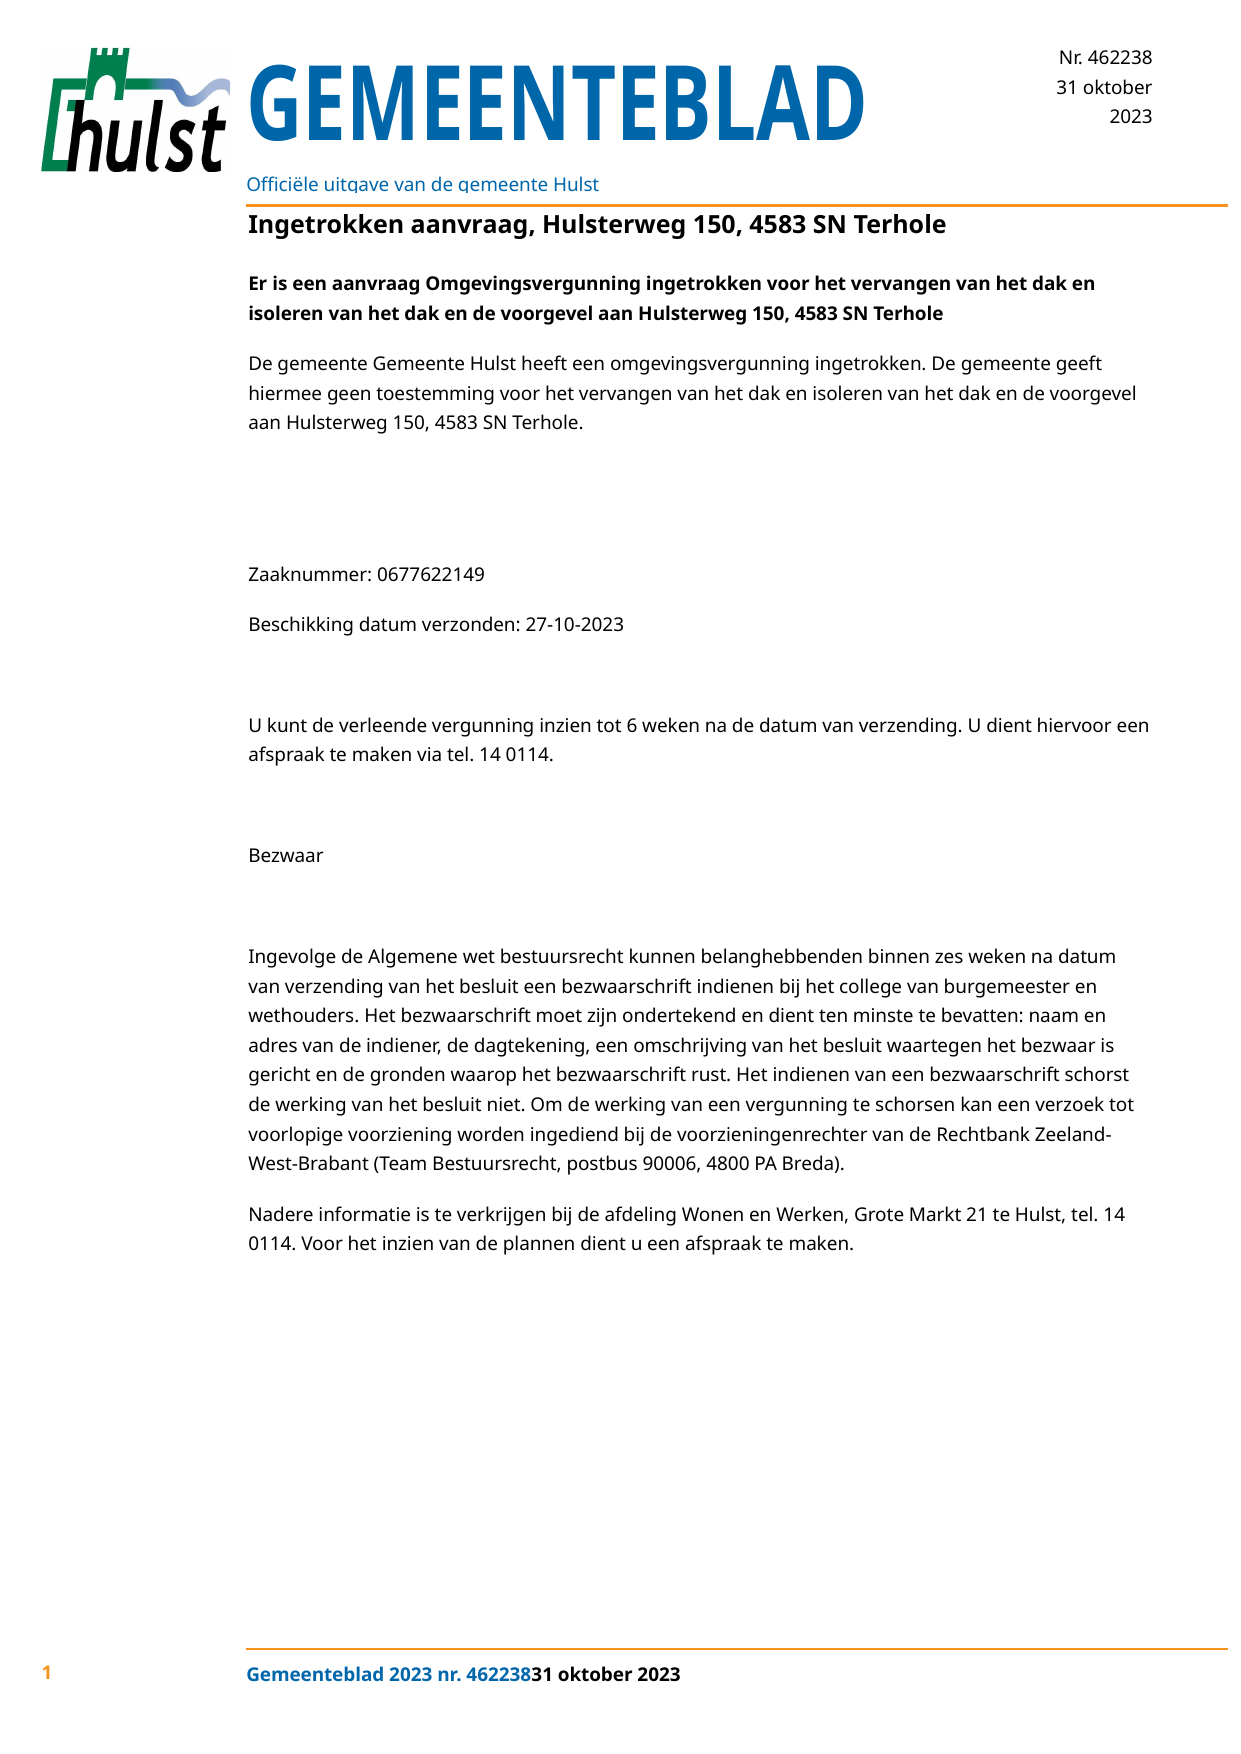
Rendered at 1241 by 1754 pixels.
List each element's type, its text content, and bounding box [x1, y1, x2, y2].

picture [41, 47, 231, 172]
text Nadere informatie is te verkrijgen bij de afdeling Wonen en Werken, Grote Markt 21 te Hulst, tel. 14 0114. Voor het inzien van de plannen dient u een afspraak te maken. [248, 1201, 1152, 1256]
text Beschikking datum verzonden: 27-10-2023 [248, 611, 1152, 637]
text Ingetrokken aanvraag, Hulsterweg 150, 4583 SN Terhole [248, 207, 1152, 241]
text De gemeente Gemeente Hulst heeft een omgevingsvergunning ingetrokken. De gemeente geeft hiermee geen toestemming voor het vervangen van het dak en isoleren van het dak en de voorgevel aan Hulsterweg 150, 4583 SN Terhole. [248, 350, 1152, 435]
text Er is een aanvraag Omgevingsvergunning ingetrokken voor het vervangen van het dak en isoleren van het dak en de voorgevel aan Hulsterweg 150, 4583 SN Terhole [248, 270, 1152, 326]
text Bezwaar [248, 842, 1152, 868]
text U kunt de verleende vergunning inzien tot 6 weken na de datum van verzending. U dient hiervoor een afspraak te maken via tel. 14 0114. [248, 712, 1152, 767]
text Zaaknummer: 0677622149 [248, 561, 1152, 586]
text Ingevolge de Algemene wet bestuursrecht kunnen belanghebbenden binnen zes weken na datum van verzending van het besluit een bezwaarschrift indienen bij het college van burgemeester en wethouders. Het bezwaarschrift moet zijn ondertekend en dient ten minste te bevatten: naam en adres van de indiener, de dagtekening, een omschrijving van het besluit waartegen het bezwaar is gericht en de gronden waarop het bezwaarschrift rust. Het indienen van een bezwaarschrift schorst de werking van het besluit niet. Om de werking van een vergunning te schorsen kan een verzoek tot voorlopige voorziening worden ingediend bij de voorzieningenrechter van de Rechtbank Zeeland-West-Brabant (Team Bestuursrecht, postbus 90006, 4800 PA Breda). [248, 943, 1152, 1176]
